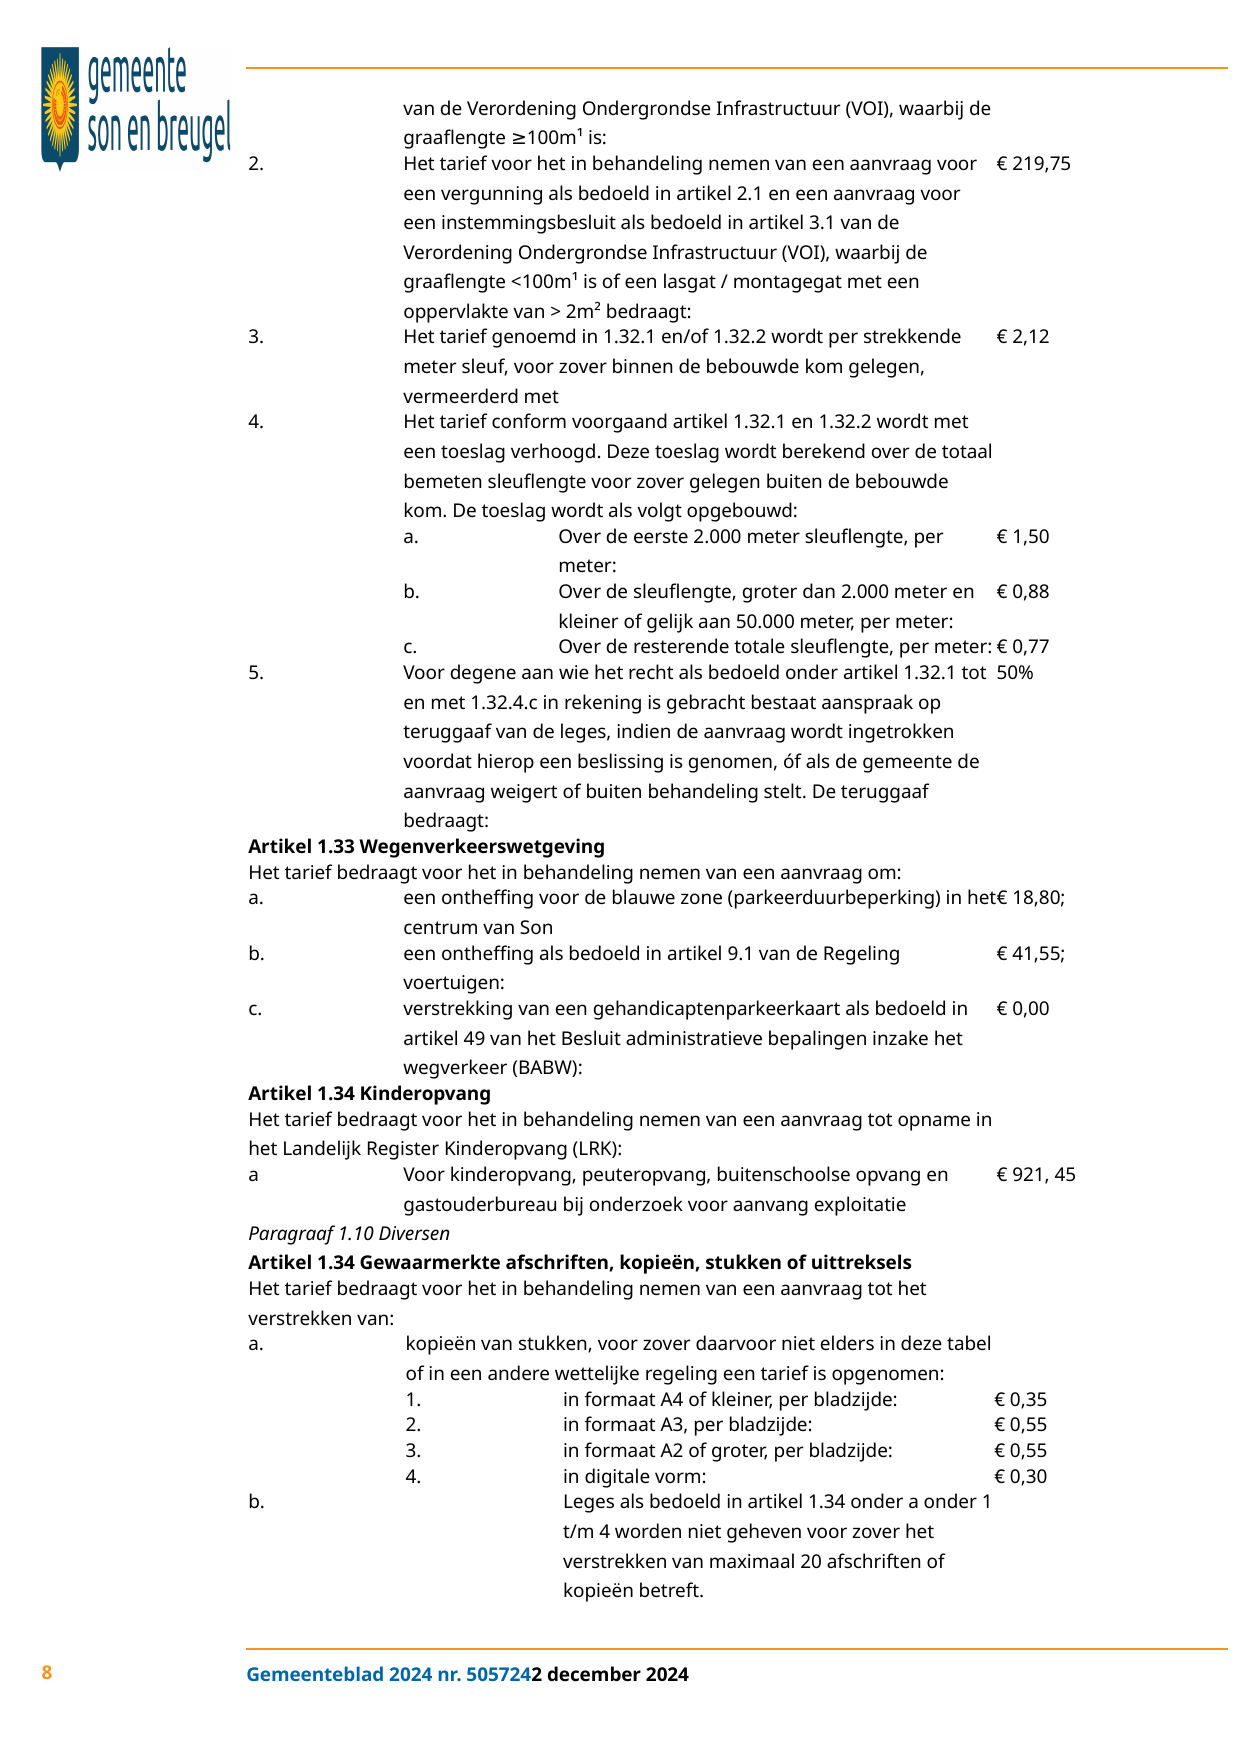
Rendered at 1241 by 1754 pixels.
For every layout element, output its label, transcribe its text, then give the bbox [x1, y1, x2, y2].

table_cell Artikel 1.34 Kinderopvang [248, 1080, 996, 1106]
table_cell b. [403, 579, 558, 634]
table_cell 4. [405, 1463, 563, 1489]
table_cell [996, 409, 1152, 523]
table_cell Het tarief bedraagt voor het in behandeling nemen van een aanvraag om: [248, 859, 996, 884]
table_cell 1. [405, 1386, 563, 1411]
table_cell 2. [248, 150, 403, 324]
table_cell Het tarief bedraagt voor het in behandeling nemen van een aanvraag tot opname in het Landelijk Register Kinderopvang (LRK): [248, 1106, 996, 1161]
table_cell [248, 1463, 405, 1489]
table_cell [405, 1489, 563, 1603]
table_cell in digitale vorm: [563, 1463, 994, 1489]
table_cell [248, 523, 403, 578]
table_cell b. [248, 1489, 405, 1603]
table_cell Leges als bedoeld in artikel 1.34 onder a onder 1 t/m 4 worden niet geheven voor zover het verstrekken van maximaal 20 afschriften of kopieën betreft. [563, 1489, 994, 1603]
table_cell b. [248, 940, 403, 995]
table_cell 50% [996, 660, 1152, 833]
table_cell [996, 95, 1152, 150]
table_cell € 0,55 [994, 1411, 1152, 1437]
table_cell Over de eerste 2.000 meter sleuflengte, per meter: [558, 523, 996, 578]
text Paragraaf 1.10 Diversen [248, 1220, 1152, 1245]
table_cell Het tarief conform voorgaand artikel 1.32.1 en 1.32.2 wordt met een toeslag verhoogd. Deze toeslag wordt berekend over de totaal bemeten sleuflengte voor zover gelegen buiten de bebouwde kom. De toeslag wordt als volgt opgebouwd: [403, 409, 996, 523]
table_cell [248, 634, 403, 659]
table_cell € 1,50 [996, 523, 1152, 578]
table_cell € 0,00 [996, 995, 1152, 1080]
table_cell c. [248, 995, 403, 1080]
table_cell c. [403, 634, 558, 659]
table_cell € 41,55; [996, 940, 1152, 995]
table_cell Het tarief genoemd in 1.32.1 en/of 1.32.2 wordt per strekkende meter sleuf, voor zover binnen de bebouwde kom gelegen, vermeerderd met [403, 324, 996, 409]
table_cell een ontheffing als bedoeld in artikel 9.1 van de Regeling voertuigen: [403, 940, 996, 995]
table_cell in formaat A2 of groter, per bladzijde: [563, 1437, 994, 1463]
table_cell verstrekking van een gehandicaptenparkeerkaart als bedoeld in artikel 49 van het Besluit administratieve bepalingen inzake het wegverkeer (BABW): [403, 995, 996, 1080]
table_cell [996, 1106, 1152, 1161]
table_cell a [248, 1161, 403, 1216]
table_cell [996, 1080, 1152, 1106]
table_cell Over de sleuflengte, groter dan 2.000 meter en kleiner of gelijk aan 50.000 meter, per meter: [558, 579, 996, 634]
table_cell kopieën van stukken, voor zover daarvoor niet elders in deze tabel of in een andere wettelijke regeling een tarief is opgenomen: [405, 1330, 994, 1386]
table_cell [248, 579, 403, 634]
table_cell € 0,30 [994, 1463, 1152, 1489]
table_header [994, 1249, 1152, 1275]
table_cell € 0,55 [994, 1437, 1152, 1463]
table_cell € 0,35 [994, 1386, 1152, 1411]
table_cell in formaat A4 of kleiner, per bladzijde: [563, 1386, 994, 1411]
table_cell [994, 1489, 1152, 1603]
table_cell [248, 95, 403, 150]
table_cell € 921, 45 [996, 1161, 1152, 1216]
table_cell € 18,80; [996, 885, 1152, 940]
table_cell [996, 859, 1152, 884]
table_cell 3. [248, 324, 403, 409]
table_cell € 2,12 [996, 324, 1152, 409]
table_cell in formaat A3, per bladzijde: [563, 1411, 994, 1437]
table_cell € 219,75 [996, 150, 1152, 324]
table_cell [248, 1437, 405, 1463]
picture [41, 47, 231, 172]
table_cell Over de resterende totale sleuflengte, per meter: [558, 634, 996, 659]
table_cell een ontheffing voor de blauwe zone (parkeerduurbeperking) in het centrum van Son [403, 885, 996, 940]
table_cell Het tarief voor het in behandeling nemen van een aanvraag voor een vergunning als bedoeld in artikel 2.1 en een aanvraag voor een instemmingsbesluit als bedoeld in artikel 3.1 van de Verordening Ondergrondse Infrastructuur (VOI), waarbij de graaflengte <100m¹ is of een lasgat / montagegat met een oppervlakte van > 2m² bedraagt: [403, 150, 996, 324]
table_cell € 0,77 [996, 634, 1152, 659]
table_cell [248, 1411, 405, 1437]
table_cell Voor kinderopvang, peuteropvang, buitenschoolse opvang en gastouderbureau bij onderzoek voor aanvang exploitatie [403, 1161, 996, 1216]
table_cell 5. [248, 660, 403, 833]
table_cell Voor degene aan wie het recht als bedoeld onder artikel 1.32.1 tot en met 1.32.4.c in rekening is gebracht bestaat aanspraak op teruggaaf van de leges, indien de aanvraag wordt ingetrokken voordat hierop een beslissing is genomen, óf als de gemeente de aanvraag weigert of buiten behandeling stelt. De teruggaaf bedraagt: [403, 660, 996, 833]
table_cell a. [248, 885, 403, 940]
table_cell [994, 1275, 1152, 1330]
table_cell Artikel 1.33 Wegenverkeerswetgeving [248, 833, 996, 859]
table_cell a. [403, 523, 558, 578]
table_cell [996, 833, 1152, 859]
table_cell a. [248, 1330, 405, 1386]
table_cell Het tarief bedraagt voor het in behandeling nemen van een aanvraag tot het verstrekken van: [248, 1275, 994, 1330]
table_cell van de Verordening Ondergrondse Infrastructuur (VOI), waarbij de graaflengte ≥100m¹ is: [403, 95, 996, 150]
table_header Artikel 1.34 Gewaarmerkte afschriften, kopieën, stukken of uittreksels [248, 1249, 994, 1275]
table_cell 4. [248, 409, 403, 523]
table_cell 3. [405, 1437, 563, 1463]
table_cell [994, 1330, 1152, 1386]
table_cell € 0,88 [996, 579, 1152, 634]
table_cell [248, 1386, 405, 1411]
table_cell 2. [405, 1411, 563, 1437]
